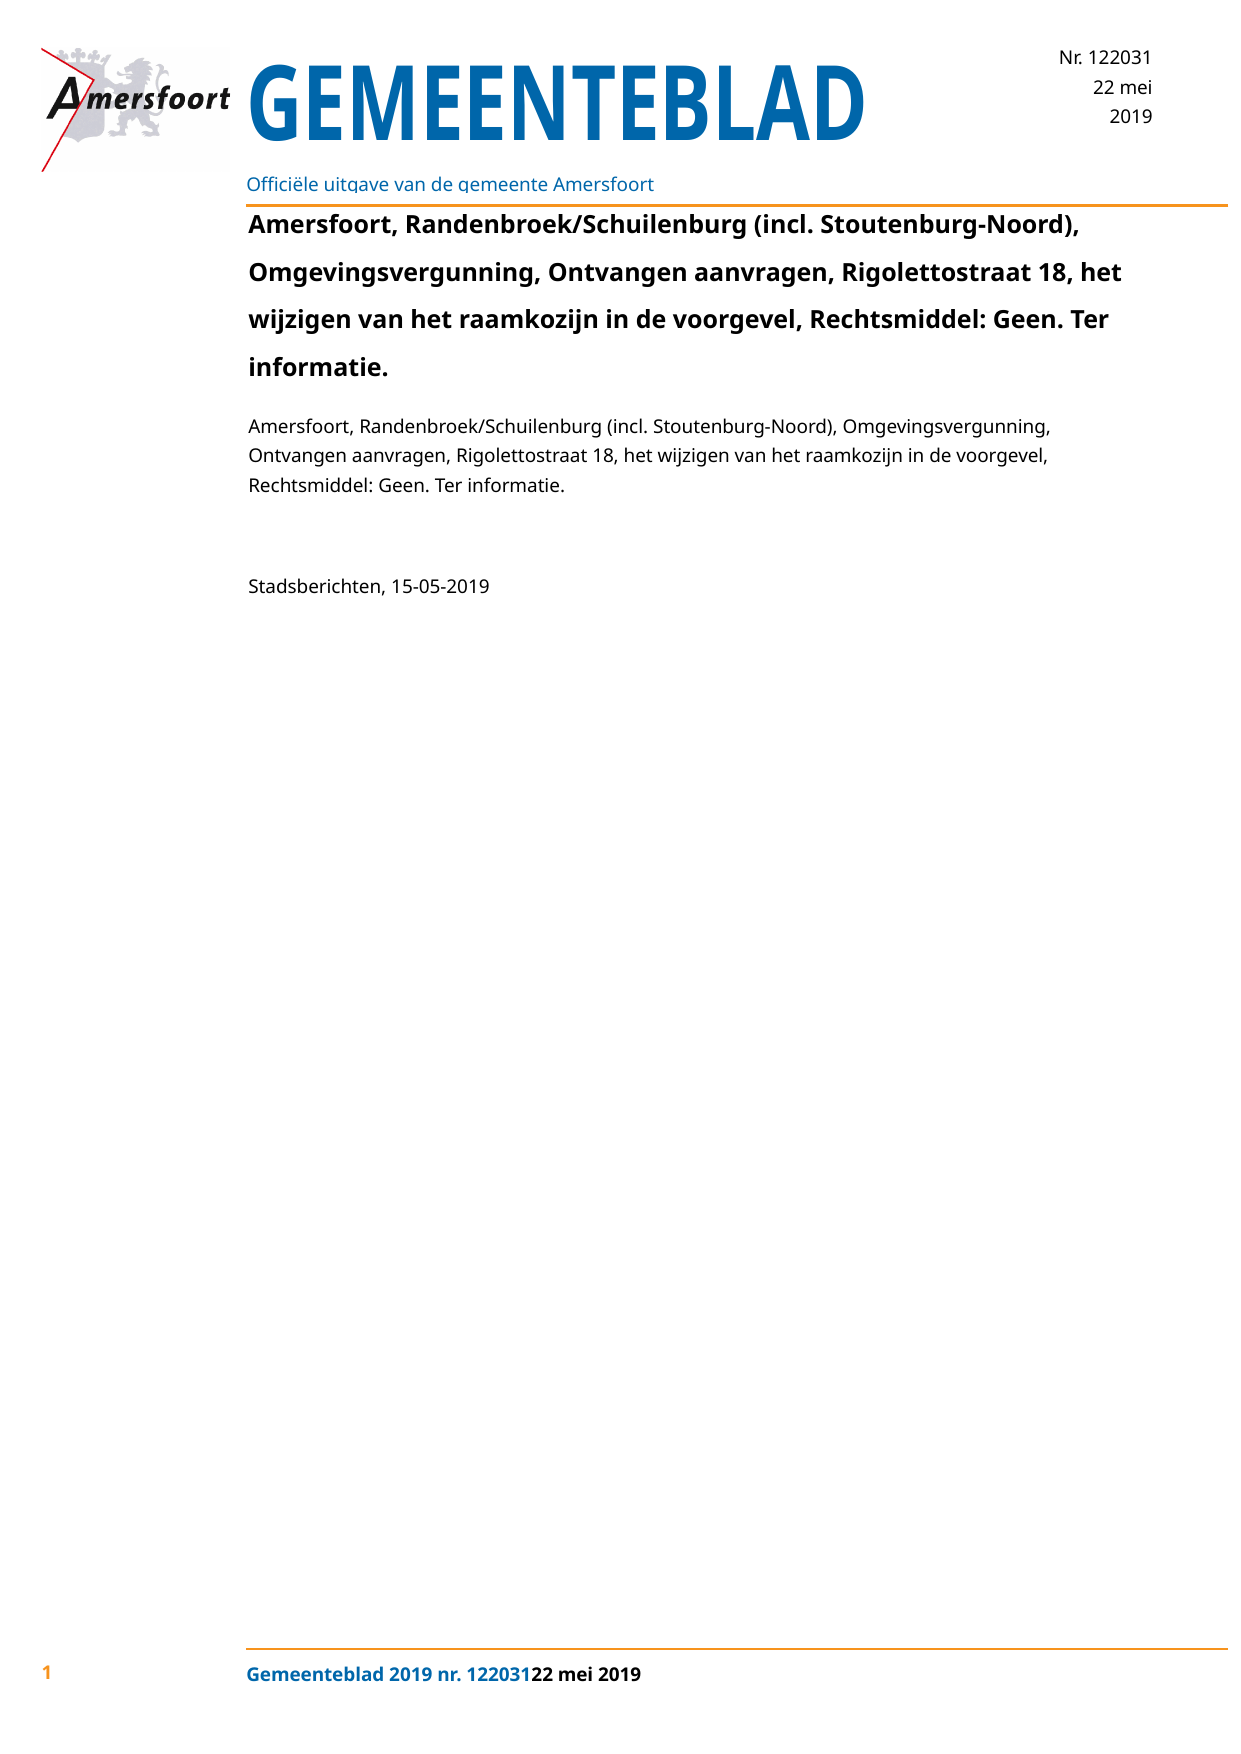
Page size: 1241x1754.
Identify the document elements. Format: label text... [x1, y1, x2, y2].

text Amersfoort, Randenbroek/Schuilenburg (incl. Stoutenburg-Noord), Omgevingsvergunning, Ontvangen aanvragen, Rigolettostraat 18, het wijzigen van het raamkozijn in de voorgevel, Rechtsmiddel: Geen. Ter informatie. [248, 207, 1152, 384]
picture [41, 47, 231, 172]
text Stadsberichten, 15-05-2019 [248, 573, 1152, 599]
text Amersfoort, Randenbroek/Schuilenburg (incl. Stoutenburg-Noord), Omgevingsvergunning, Ontvangen aanvragen, Rigolettostraat 18, het wijzigen van het raamkozijn in de voorgevel, Rechtsmiddel: Geen. Ter informatie. [248, 413, 1152, 498]
